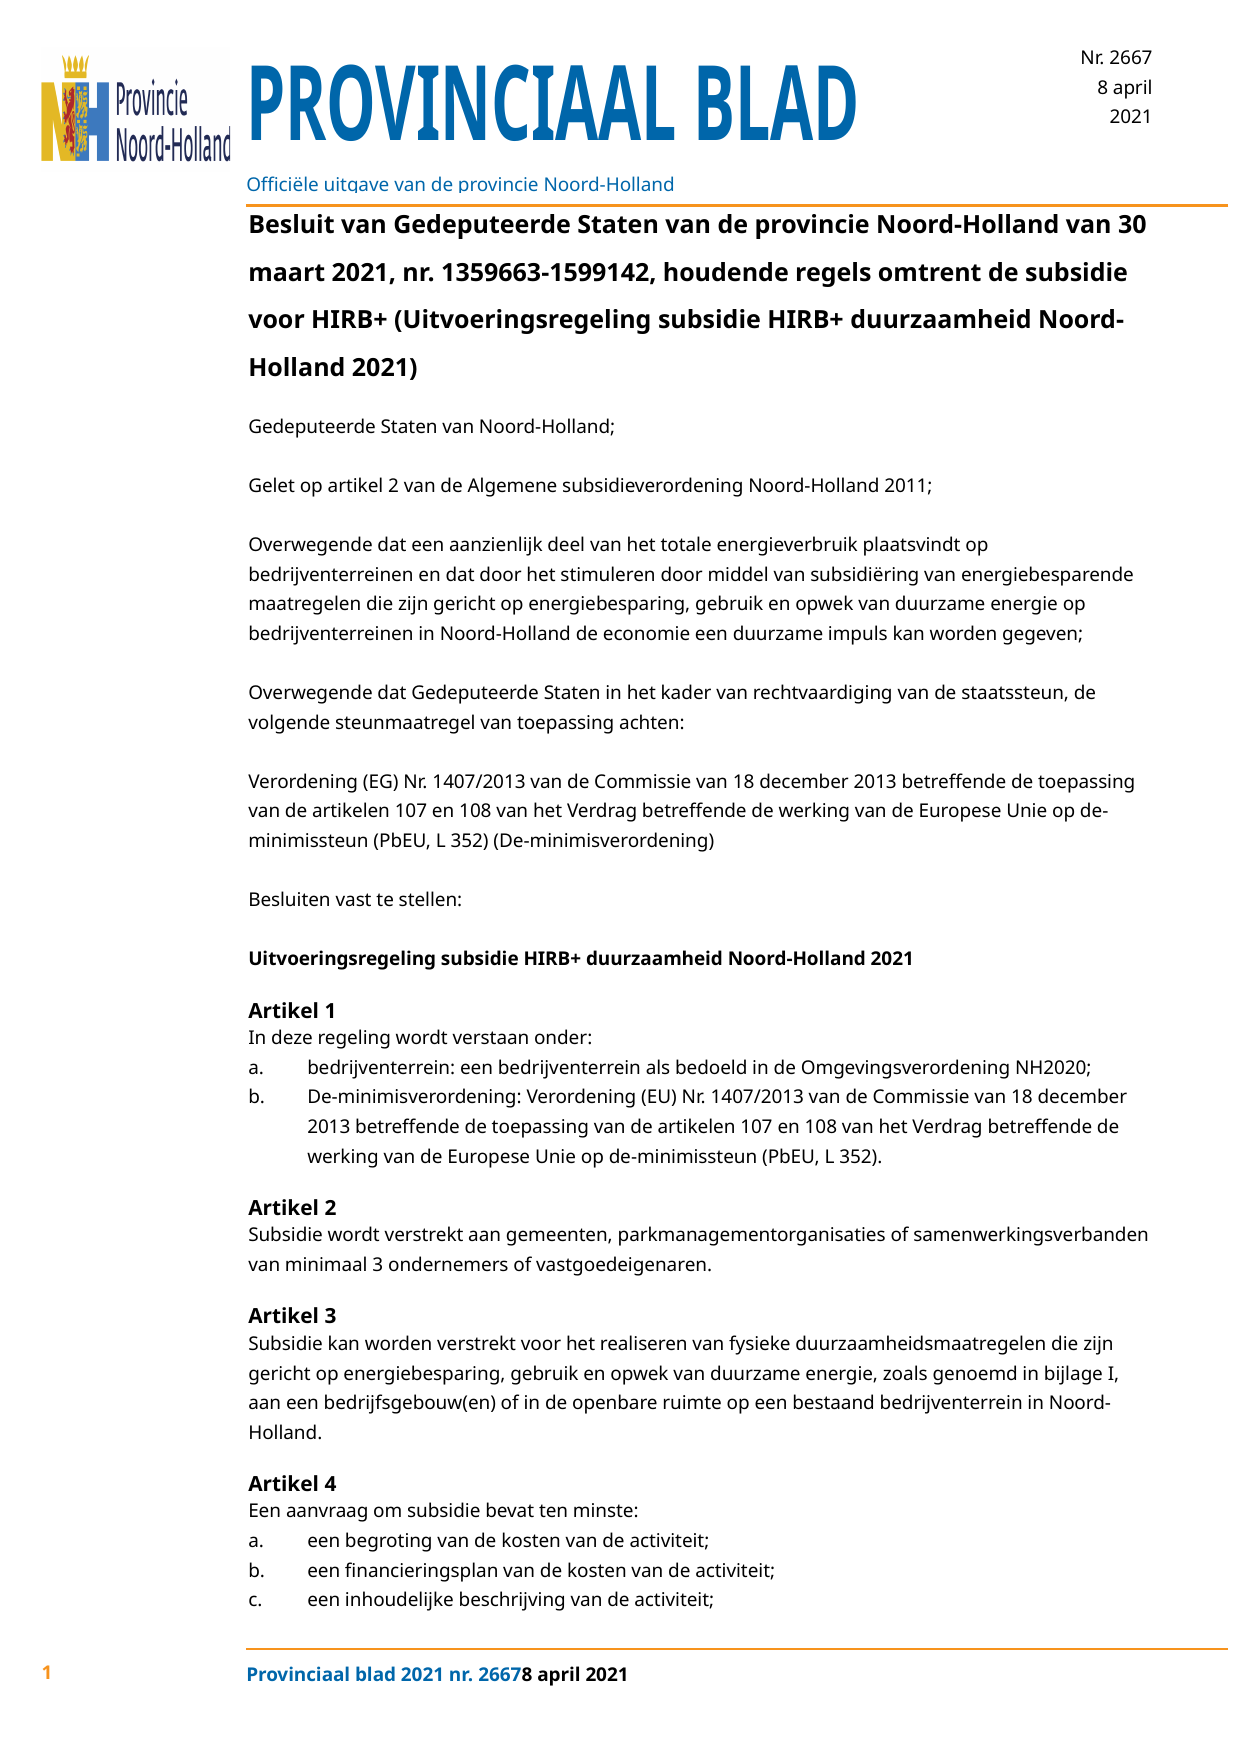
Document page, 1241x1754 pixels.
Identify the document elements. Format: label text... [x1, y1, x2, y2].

text In deze regeling wordt verstaan onder: [248, 1024, 1152, 1050]
list een financieringsplan van de kosten van de activiteit; [248, 1557, 1152, 1583]
text Artikel 2 [248, 1193, 1152, 1222]
list De-minimisverordening: Verordening (EU) Nr. 1407/2013 van de Commissie van 18 december 2013 betreffende de toepassing van de artikelen 107 en 108 van het Verdrag betreffende de werking van de Europese Unie op de-minimissteun (PbEU, L 352). [248, 1084, 1152, 1168]
text Verordening (EG) Nr. 1407/2013 van de Commissie van 18 december 2013 betreffende de toepassing van de artikelen 107 en 108 van het Verdrag betreffende de werking van de Europese Unie op de-minimissteun (PbEU, L 352) (De-minimisverordening) [248, 768, 1152, 853]
text Uitvoeringsregeling subsidie HIRB+ duurzaamheid Noord-Holland 2021 [248, 946, 1152, 971]
text Overwegende dat Gedeputeerde Staten in het kader van rechtvaardiging van de staatssteun, de volgende steunmaatregel van toepassing achten: [248, 679, 1152, 735]
text Gelet op artikel 2 van de Algemene subsidieverordening Noord-Holland 2011; [248, 472, 1152, 498]
text Artikel 1 [248, 996, 1152, 1024]
text Een aanvraag om subsidie bevat ten minste: [248, 1498, 1152, 1523]
text Artikel 4 [248, 1469, 1152, 1498]
text Gedeputeerde Staten van Noord-Holland; [248, 413, 1152, 439]
text Besluit van Gedeputeerde Staten van de provincie Noord-Holland van 30 maart 2021, nr. 1359663-1599142, houdende regels omtrent de subsidie voor HIRB+ (Uitvoeringsregeling subsidie HIRB+ duurzaamheid Noord-Holland 2021) [248, 207, 1152, 384]
text Subsidie wordt verstrekt aan gemeenten, parkmanagementorganisaties of samenwerkingsverbanden van minimaal 3 ondernemers of vastgoedeigenaren. [248, 1222, 1152, 1277]
text Artikel 3 [248, 1302, 1152, 1330]
text Besluiten vast te stellen: [248, 886, 1152, 912]
text Overwegende dat een aanzienlijk deel van het totale energieverbruik plaatsvindt op [248, 531, 1152, 557]
text bedrijventerreinen en dat door het stimuleren door middel van subsidiëring van energiebesparende maatregelen die zijn gericht op energiebesparing, gebruik en opwek van duurzame energie op bedrijventerreinen in Noord-Holland de economie een duurzame impuls kan worden gegeven; [248, 561, 1152, 646]
list bedrijventerrein: een bedrijventerrein als bedoeld in de Omgevingsverordening NH2020; [248, 1054, 1152, 1080]
text Subsidie kan worden verstrekt voor het realiseren van fysieke duurzaamheidsmaatregelen die zijn gericht op energiebesparing, gebruik en opwek van duurzame energie, zoals genoemd in bijlage I, aan een bedrijfsgebouw(en) of in de openbare ruimte op een bestaand bedrijventerrein in Noord-Holland. [248, 1330, 1152, 1444]
list een begroting van de kosten van de activiteit; [248, 1527, 1152, 1553]
list een inhoudelijke beschrijving van de activiteit; [248, 1586, 1152, 1612]
picture [41, 47, 231, 172]
